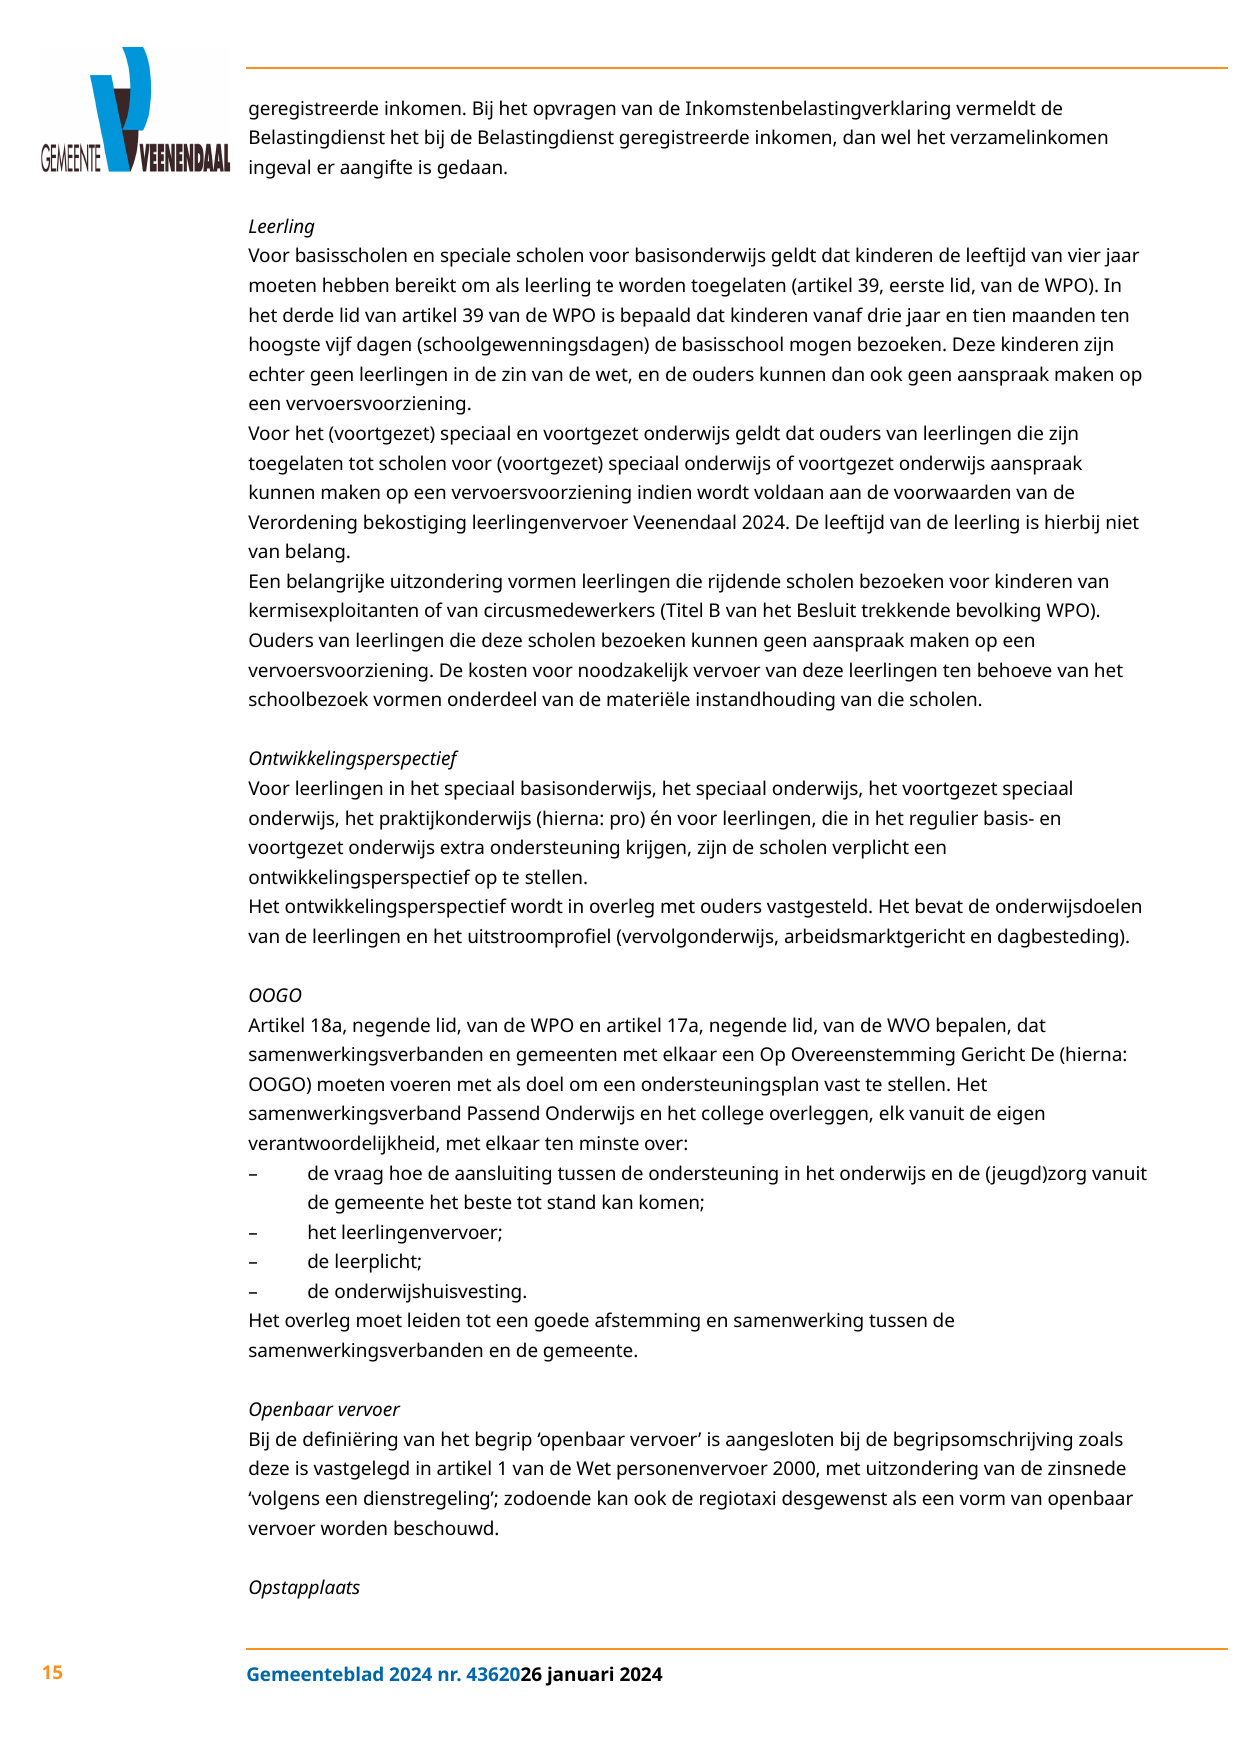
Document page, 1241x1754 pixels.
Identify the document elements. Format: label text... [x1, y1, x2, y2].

text geregistreerde inkomen. Bij het opvragen van de Inkomstenbelastingverklaring vermeldt de Belastingdienst het bij de Belastingdienst geregistreerde inkomen, dan wel het verzamelinkomen ingeval er aangifte is gedaan. [248, 95, 1152, 180]
list het leerlingenvervoer; [248, 1219, 1152, 1245]
text Het ontwikkelingsperspectief wordt in overleg met ouders vastgesteld. Het bevat de onderwijsdoelen van de leerlingen en het uitstroomprofiel (vervolgonderwijs, arbeidsmarktgericht en dagbesteding). [248, 893, 1152, 949]
text Voor het (voortgezet) speciaal en voortgezet onderwijs geldt dat ouders van leerlingen die zijn toegelaten tot scholen voor (voortgezet) speciaal onderwijs of voortgezet onderwijs aanspraak kunnen maken op een vervoersvoorziening indien wordt voldaan aan de voorwaarden van de Verordening bekostiging leerlingenvervoer Veenendaal 2024. De leeftijd van de leerling is hierbij niet van belang. [248, 420, 1152, 564]
text Voor leerlingen in het speciaal basisonderwijs, het speciaal onderwijs, het voortgezet speciaal onderwijs, het praktijkonderwijs (hierna: pro) én voor leerlingen, die in het regulier basis- en voortgezet onderwijs extra ondersteuning krijgen, zijn de scholen verplicht een ontwikkelingsperspectief op te stellen. [248, 775, 1152, 890]
list de leerplicht; [248, 1248, 1152, 1274]
text Leerling [248, 213, 1152, 239]
text Artikel 18a, negende lid, van de WPO en artikel 17a, negende lid, van de WVO bepalen, dat samenwerkingsverbanden en gemeenten met elkaar een Op Overeenstemming Gericht De (hierna: OOGO) moeten voeren met als doel om een ondersteuningsplan vast te stellen. Het samenwerkingsverband Passend Onderwijs en het college overleggen, elk vanuit de eigen verantwoordelijkheid, met elkaar ten minste over: [248, 1012, 1152, 1156]
picture [123, 47, 231, 172]
list de onderwijshuisvesting. [248, 1278, 1152, 1304]
text OOGO [248, 982, 1152, 1008]
text Het overleg moet leiden tot een goede afstemming en samenwerking tussen de samenwerkingsverbanden en de gemeente. [248, 1308, 1152, 1363]
list de vraag hoe de aansluiting tussen de ondersteuning in het onderwijs en de (jeugd)zorg vanuit de gemeente het beste tot stand kan komen; [248, 1160, 1152, 1215]
text Voor basisscholen en speciale scholen voor basisonderwijs geldt dat kinderen de leeftijd van vier jaar moeten hebben bereikt om als leerling te worden toegelaten (artikel 39, eerste lid, van de WPO). In het derde lid van artikel 39 van de WPO is bepaald dat kinderen vanaf drie jaar en tien maanden ten hoogste vijf dagen (schoolgewenningsdagen) de basisschool mogen bezoeken. Deze kinderen zijn echter geen leerlingen in de zin van de wet, en de ouders kunnen dan ook geen aanspraak maken op een vervoersvoorziening. [248, 243, 1152, 416]
text Een belangrijke uitzondering vormen leerlingen die rijdende scholen bezoeken voor kinderen van kermisexploitanten of van circusmedewerkers (Titel B van het Besluit trekkende bevolking WPO). Ouders van leerlingen die deze scholen bezoeken kunnen geen aanspraak maken op een vervoersvoorziening. De kosten voor noodzakelijk vervoer van deze leerlingen ten behoeve van het schoolbezoek vormen onderdeel van de materiële instandhouding van die scholen. [248, 568, 1152, 712]
text Ontwikkelingsperspectief [248, 746, 1152, 771]
text Openbaar vervoer [248, 1396, 1152, 1422]
text Bij de definiëring van het begrip ‘openbaar vervoer’ is aangesloten bij de begripsomschrijving zoals deze is vastgelegd in artikel 1 van de Wet personenvervoer 2000, met uitzondering van de zinsnede ‘volgens een dienstregeling’; zodoende kan ook de regiotaxi desgewenst als een vorm van openbaar vervoer worden beschouwd. [248, 1426, 1152, 1541]
picture [41, 47, 130, 172]
text Opstapplaats [248, 1574, 1152, 1600]
